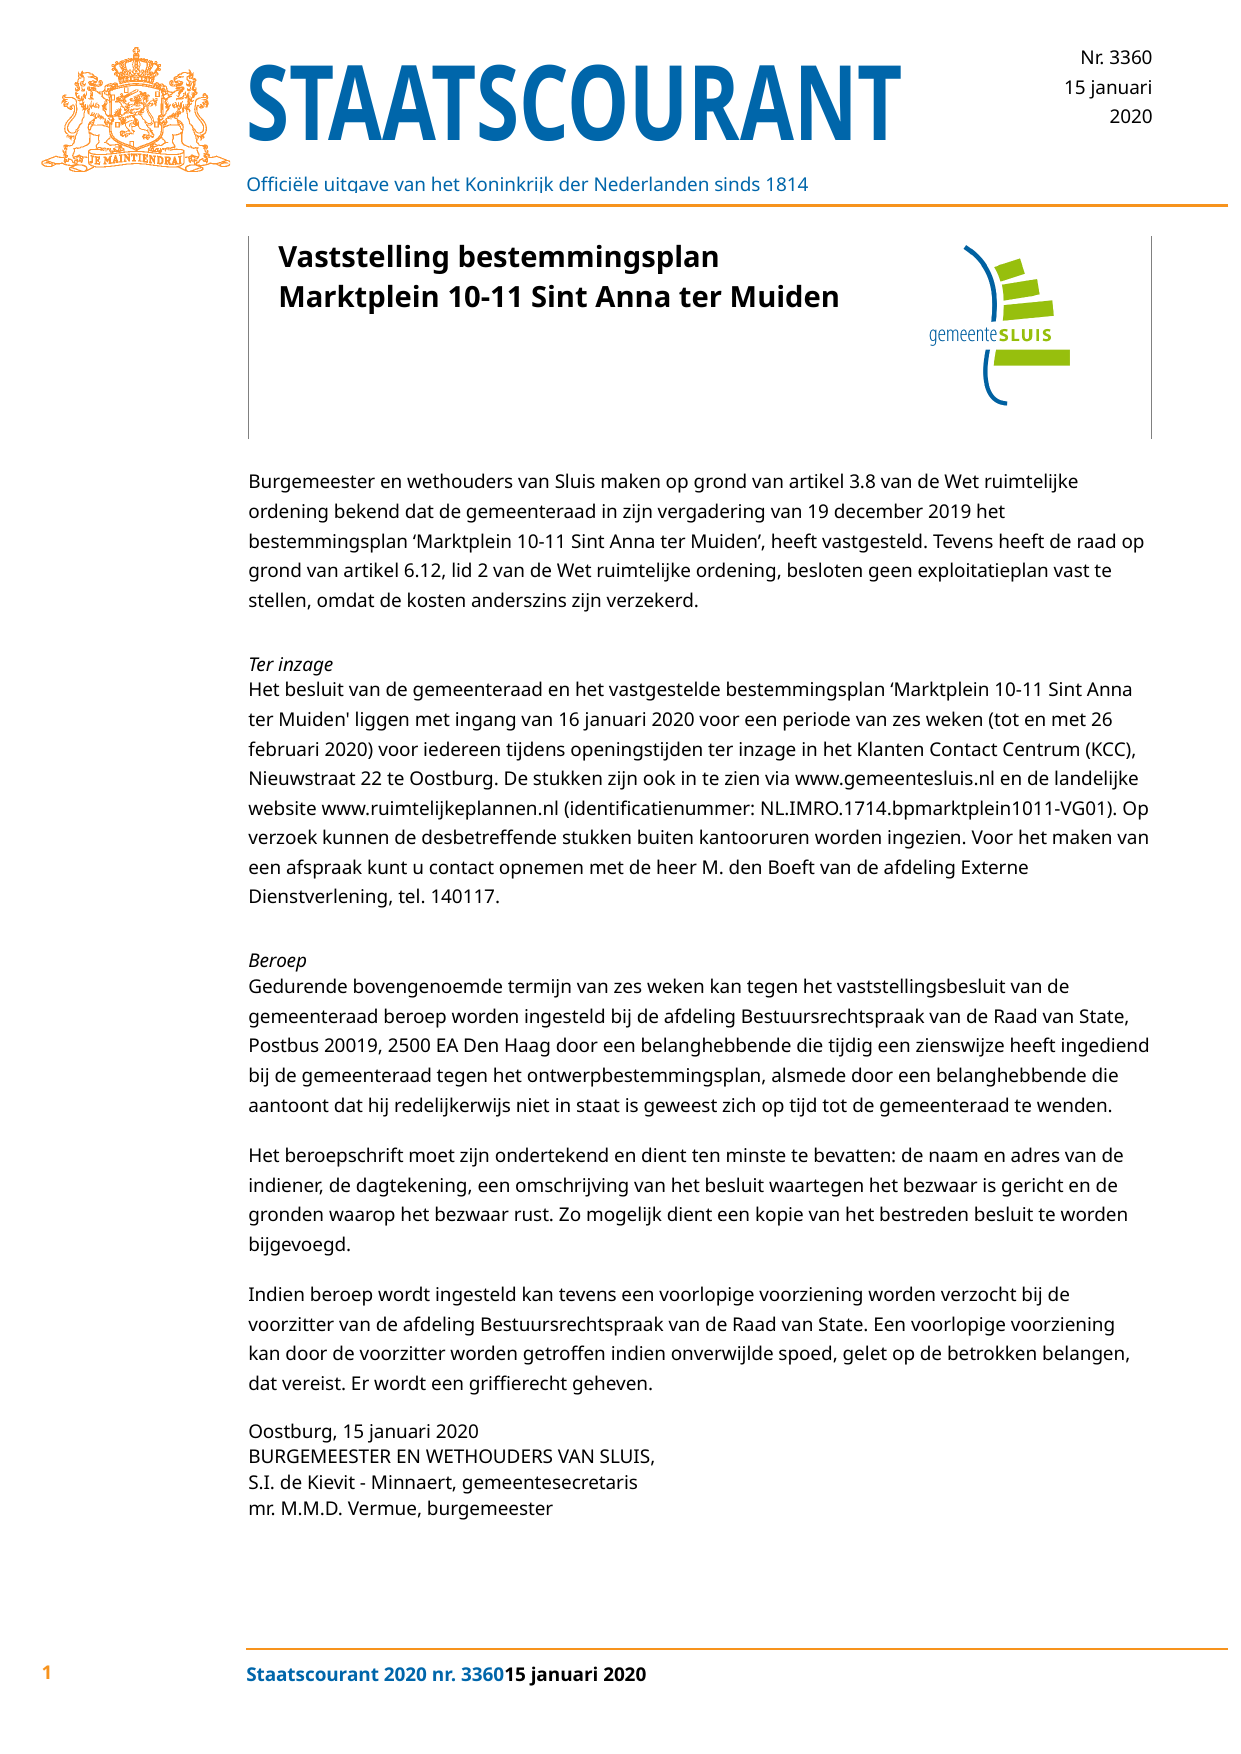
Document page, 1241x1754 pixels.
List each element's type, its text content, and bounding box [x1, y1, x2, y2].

table_header [850, 236, 912, 413]
text Ter inzage [248, 651, 1152, 677]
table_header Vaststelling bestemmingsplan Marktplein 10-11 Sint Anna ter Muiden [249, 236, 850, 439]
text Het beroepschrift moet zijn ondertekend en dient ten minste te bevatten: de naam en adres van de indiener, de dagtekening, een omschrijving van het besluit waartegen het bezwaar is gericht en de gronden waarop het bezwaar rust. Zo mogelijk dient een kopie van het bestreden besluit te worden bijgevoegd. [248, 1142, 1152, 1257]
text Burgemeester en wethouders van Sluis maken op grond van artikel 3.8 van de Wet ruimtelijke ordening bekend dat de gemeenteraad in zijn vergadering van 19 december 2019 het bestemmingsplan ‘Marktplein 10-11 Sint Anna ter Muiden’, heeft vastgesteld. Tevens heeft de raad op grond van artikel 6.12, lid 2 van de Wet ruimtelijke ordening, besloten geen exploitatieplan vast te stellen, omdat de kosten anderszins zijn verzekerd. [248, 469, 1152, 613]
picture [912, 236, 1090, 414]
picture [41, 47, 231, 172]
text Oostburg, 15 januari 2020 [248, 1418, 1152, 1444]
text mr. M.M.D. Vermue, burgemeester [248, 1495, 1152, 1521]
table_header [850, 414, 1151, 439]
text Gedurende bovengenoemde termijn van zes weken kan tegen het vaststellingsbesluit van de gemeenteraad beroep worden ingesteld bij de afdeling Bestuursrechtspraak van de Raad van State, Postbus 20019, 2500 EA Den Haag door een belanghebbende die tijdig een zienswijze heeft ingediend bij de gemeenteraad tegen het ontwerpbestemmingsplan, alsmede door een belanghebbende die aantoont dat hij redelijkerwijs niet in staat is geweest zich op tijd tot de gemeenteraad te wenden. [248, 973, 1152, 1117]
text Beroep [248, 948, 1152, 973]
text Indien beroep wordt ingesteld kan tevens een voorlopige voorziening worden verzocht bij de voorzitter van de afdeling Bestuursrechtspraak van de Raad van State. Een voorlopige voorziening kan door de voorzitter worden getroffen indien onverwijlde spoed, gelet op de betrokken belangen, dat vereist. Er wordt een griffierecht geheven. [248, 1281, 1152, 1396]
text BURGEMEESTER EN WETHOUDERS VAN SLUIS, [248, 1444, 1152, 1469]
text S.I. de Kievit - Minnaert, gemeentesecretaris [248, 1469, 1152, 1495]
text Het besluit van de gemeenteraad en het vastgestelde bestemmingsplan ‘Marktplein 10-11 Sint Anna ter Muiden' liggen met ingang van 16 januari 2020 voor een periode van zes weken (tot en met 26 februari 2020) voor iedereen tijdens openingstijden ter inzage in het Klanten Contact Centrum (KCC), Nieuwstraat 22 te Oostburg. De stukken zijn ook in te zien via www.gemeentesluis.nl en de landelijke website www.ruimtelijkeplannen.nl (identificatienummer: NL.IMRO.1714.bpmarktplein1011-VG01). Op verzoek kunnen de desbetreffende stukken buiten kantooruren worden ingezien. Voor het maken van een afspraak kunt u contact opnemen met de heer M. den Boeft van de afdeling Externe Dienstverlening, tel. 140117. [248, 677, 1152, 909]
table_header [1090, 236, 1151, 413]
